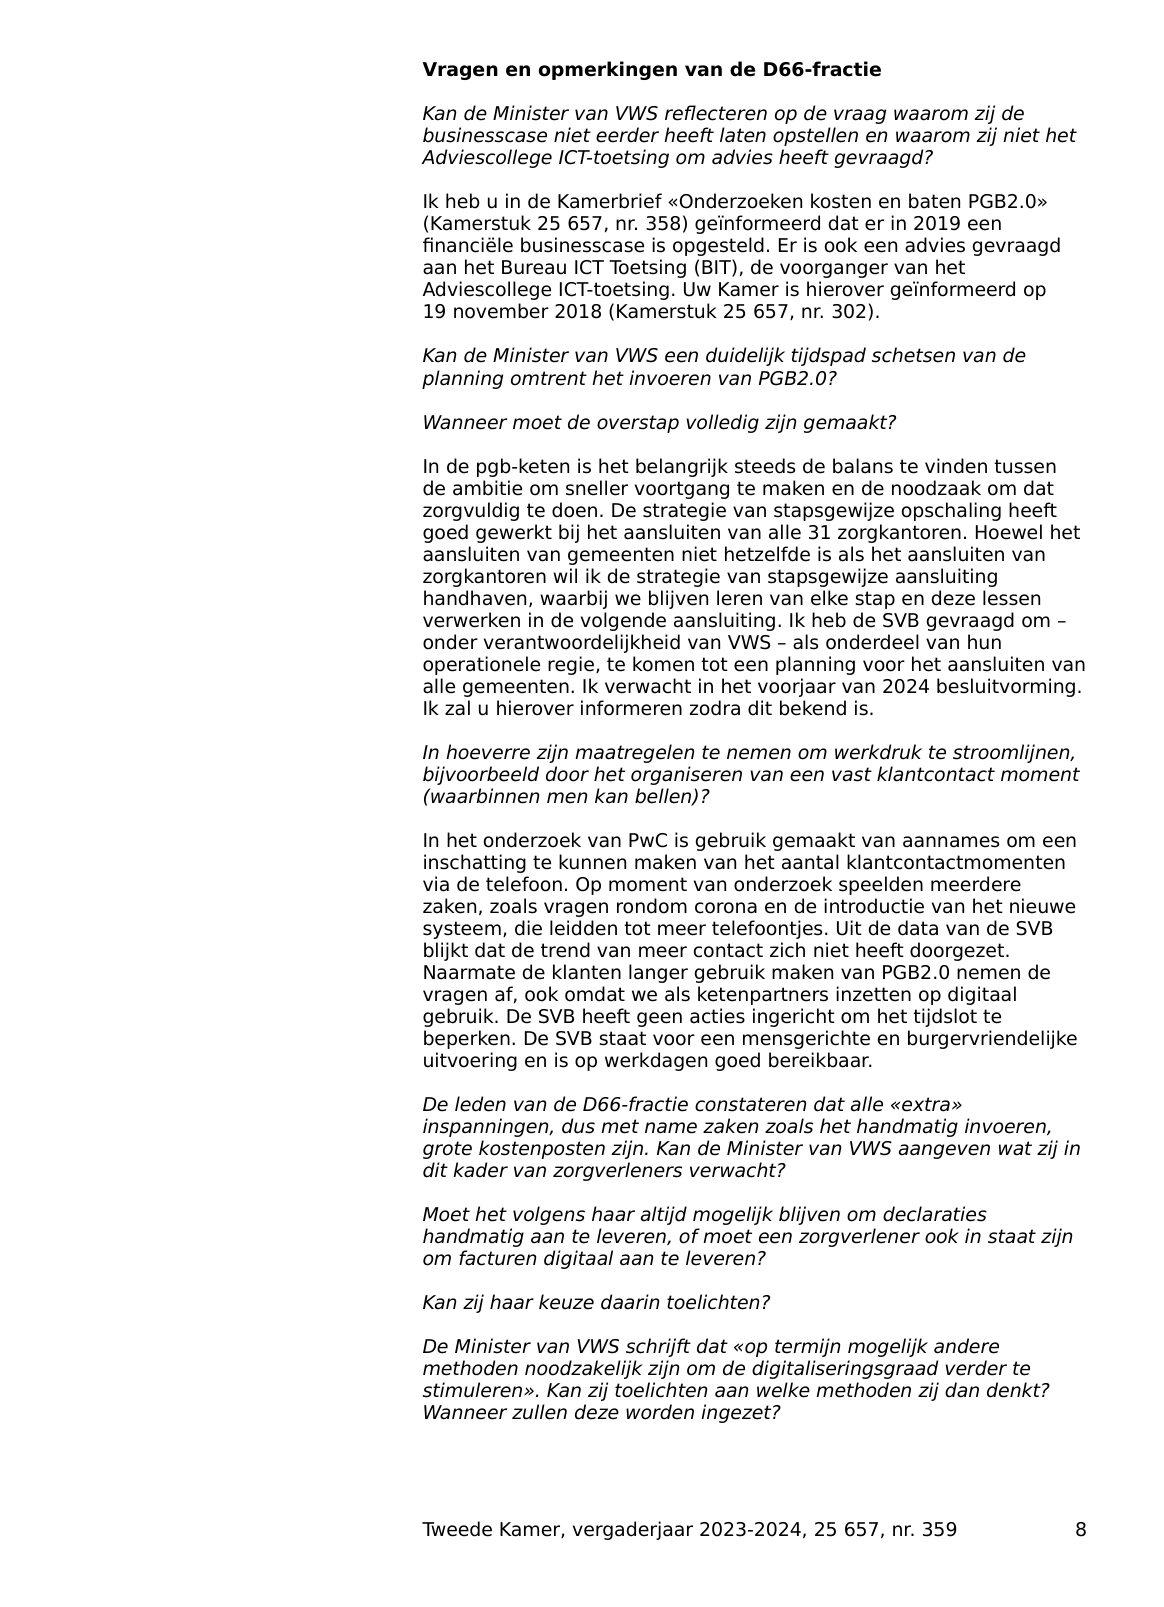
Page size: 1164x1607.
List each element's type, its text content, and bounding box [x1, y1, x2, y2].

text Kan de Minister van VWS een duidelijk tijdspad schetsen van de planning omtrent het invoeren van PGB2.0? [422, 345, 1087, 389]
text Kan zij haar keuze daarin toelichten? [422, 1292, 1087, 1314]
text In hoeverre zijn maatregelen te nemen om werkdruk te stroomlijnen, bijvoorbeeld door het organiseren van een vast klantcontact moment (waarbinnen men kan bellen)? [422, 742, 1087, 808]
text Kan de Minister van VWS reflecteren op de vraag waarom zij de businesscase niet eerder heeft laten opstellen en waarom zij niet het Adviescollege ICT-toetsing om advies heeft gevraagd? [422, 103, 1087, 169]
subtitle Vragen en opmerkingen van de D66-fractie [422, 59, 1087, 81]
text Wanneer moet de overstap volledig zijn gemaakt? [422, 412, 1087, 433]
text Ik heb u in de Kamerbrief «Onderzoeken kosten en baten PGB2.0» (Kamerstuk 25 657, nr. 358) geïnformeerd dat er in 2019 een financiële businesscase is opgesteld. Er is ook een advies gevraagd aan het Bureau ICT Toetsing (BIT), de voorganger van het Adviescollege ICT-toetsing. Uw Kamer is hierover geïnformeerd op 19 november 2018 (Kamerstuk 25 657, nr. 302). [422, 191, 1087, 323]
text Moet het volgens haar altijd mogelijk blijven om declaraties handmatig aan te leveren, of moet een zorgverlener ook in staat zijn om facturen digitaal aan te leveren? [422, 1204, 1087, 1270]
text De leden van de D66-fractie constateren dat alle «extra» inspanningen, dus met name zaken zoals het handmatig invoeren, grote kostenposten zijn. Kan de Minister van VWS aangeven wat zij in dit kader van zorgverleners verwacht? [422, 1094, 1087, 1182]
text In het onderzoek van PwC is gebruik gemaakt van aannames om een inschatting te kunnen maken van het aantal klantcontactmomenten via de telefoon. Op moment van onderzoek speelden meerdere zaken, zoals vragen rondom corona en de introductie van het nieuwe systeem, die leidden tot meer telefoontjes. Uit de data van de SVB blijkt dat de trend van meer contact zich niet heeft doorgezet. Naarmate de klanten langer gebruik maken van PGB2.0 nemen de vragen af, ook omdat we als ketenpartners inzetten op digitaal gebruik. De SVB heeft geen acties ingericht om het tijdslot te beperken. De SVB staat voor een mensgerichte en burgervriendelijke uitvoering en is op werkdagen goed bereikbaar. [422, 830, 1087, 1072]
text De Minister van VWS schrijft dat «op termijn mogelijk andere methoden noodzakelijk zijn om de digitaliseringsgraad verder te stimuleren». Kan zij toelichten aan welke methoden zij dan denkt? Wanneer zullen deze worden ingezet? [422, 1336, 1087, 1424]
text In de pgb-keten is het belangrijk steeds de balans te vinden tussen de ambitie om sneller voortgang te maken en de noodzaak om dat zorgvuldig te doen. De strategie van stapsgewijze opschaling heeft goed gewerkt bij het aansluiten van alle 31 zorgkantoren. Hoewel het aansluiten van gemeenten niet hetzelfde is als het aansluiten van zorgkantoren wil ik de strategie van stapsgewijze aansluiting handhaven, waarbij we blijven leren van elke stap en deze lessen verwerken in de volgende aansluiting. Ik heb de SVB gevraagd om – onder verantwoordelijkheid van VWS – als onderdeel van hun operationele regie, te komen tot een planning voor het aansluiten van alle gemeenten. Ik verwacht in het voorjaar van 2024 besluitvorming. Ik zal u hierover informeren zodra dit bekend is. [422, 456, 1087, 719]
